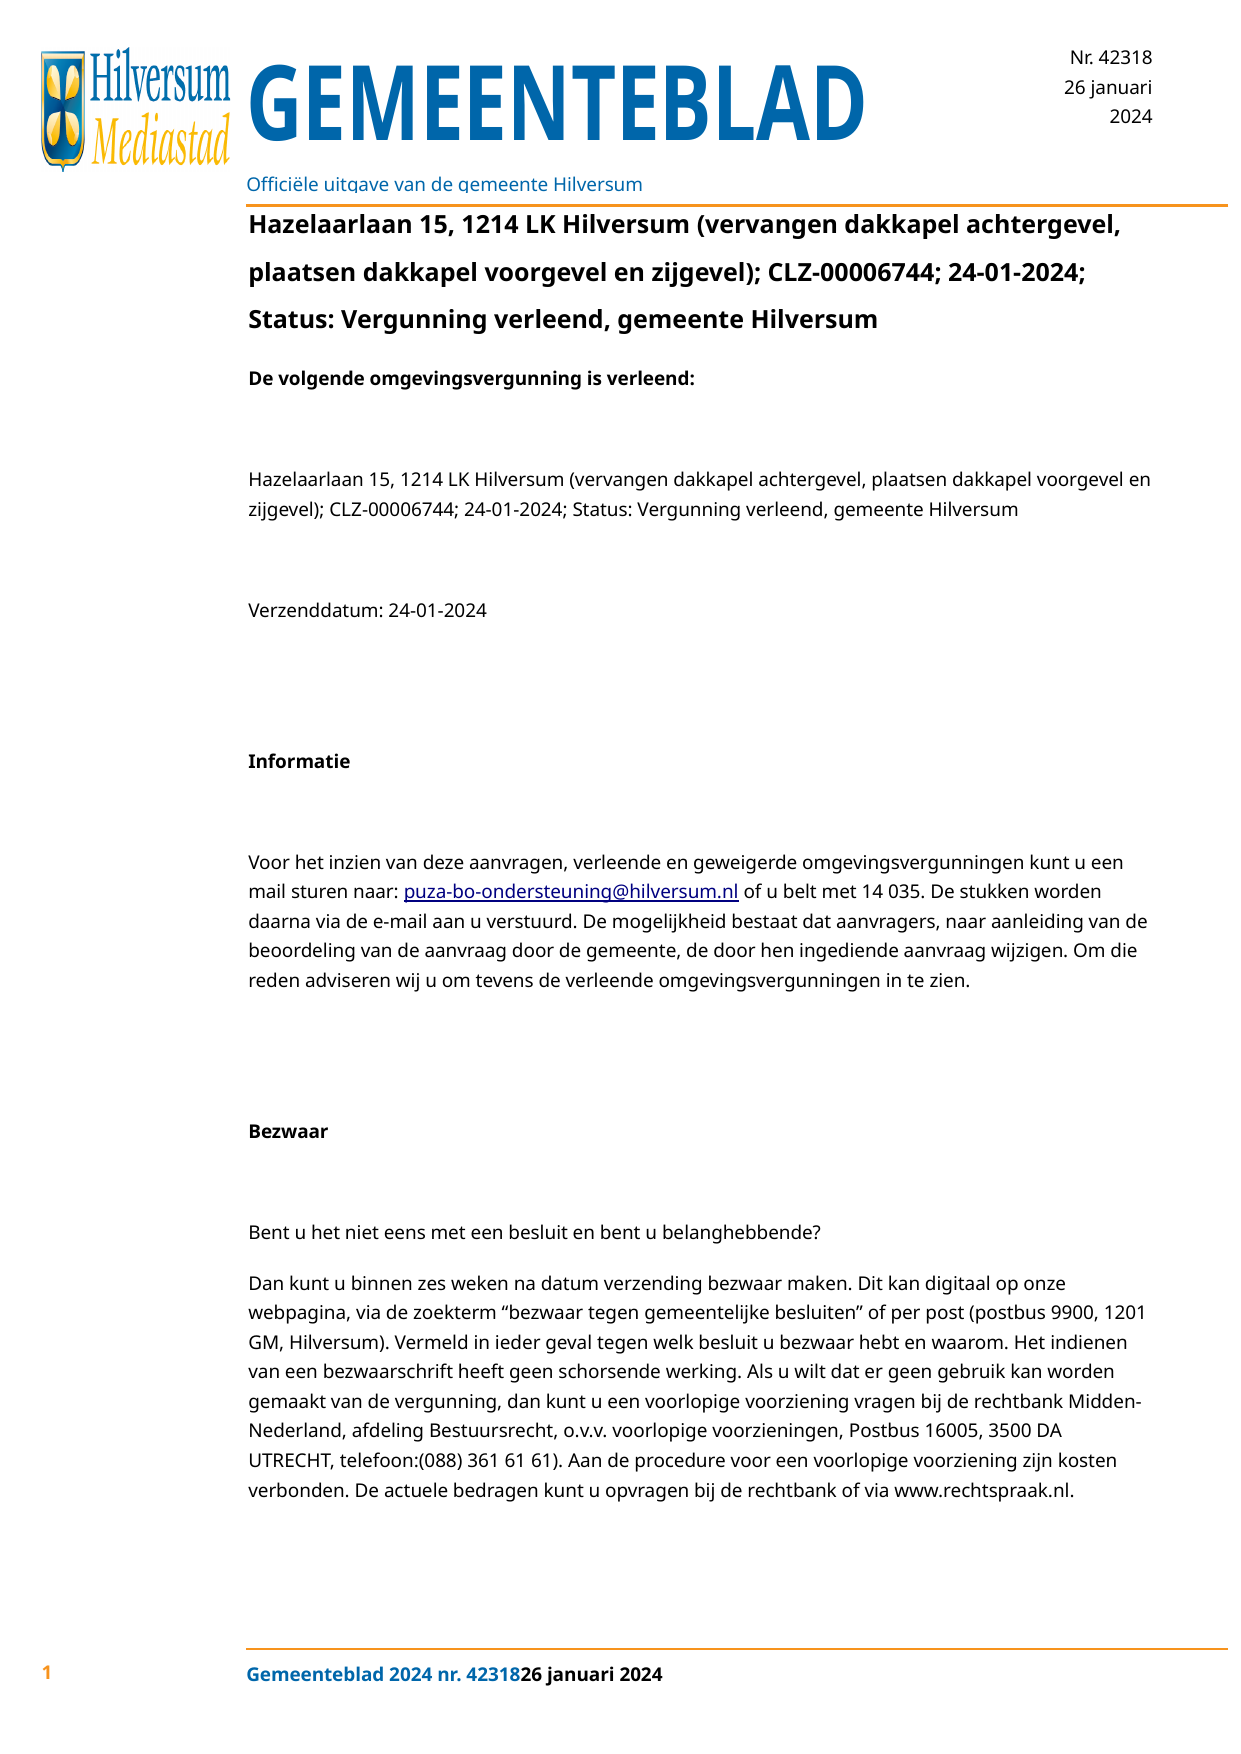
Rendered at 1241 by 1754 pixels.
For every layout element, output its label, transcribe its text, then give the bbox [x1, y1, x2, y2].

text Bezwaar [248, 1118, 1152, 1144]
text Voor het inzien van deze aanvragen, verleende en geweigerde omgevingsvergunningen kunt u een mail sturen naar: puza-bo-ondersteuning@hilversum.nl of u belt met 14 035. De stukken worden daarna via de e-mail aan u verstuurd. De mogelijkheid bestaat dat aanvragers, naar aanleiding van de beoordeling van de aanvraag door de gemeente, de door hen ingediende aanvraag wijzigen. Om die reden adviseren wij u om tevens de verleende omgevingsvergunningen in te zien. [248, 849, 1152, 993]
text Dan kunt u binnen zes weken na datum verzending bezwaar maken. Dit kan digitaal op onze webpagina, via de zoekterm “bezwaar tegen gemeentelijke besluiten” of per post (postbus 9900, 1201 GM, Hilversum). Vermeld in ieder geval tegen welk besluit u bezwaar hebt en waarom. Het indienen van een bezwaarschrift heeft geen schorsende werking. Als u wilt dat er geen gebruik kan worden gemaakt van de vergunning, dan kunt u een voorlopige voorziening vragen bij de rechtbank Midden-Nederland, afdeling Bestuursrecht, o.v.v. voorlopige voorzieningen, Postbus 16005, 3500 DA UTRECHT, telefoon:(088) 361 61 61). Aan de procedure voor een voorlopige voorziening zijn kosten verbonden. De actuele bedragen kunt u opvragen bij de rechtbank of via www.rechtspraak.nl. [248, 1270, 1152, 1502]
picture [41, 47, 231, 172]
text Informatie [248, 748, 1152, 774]
text Bent u het niet eens met een besluit en bent u belanghebbende? [248, 1219, 1152, 1245]
text Hazelaarlaan 15, 1214 LK Hilversum (vervangen dakkapel achtergevel, plaatsen dakkapel voorgevel en zijgevel); CLZ-00006744; 24-01-2024; Status: Vergunning verleend, gemeente Hilversum [248, 466, 1152, 522]
text Verzenddatum: 24-01-2024 [248, 597, 1152, 622]
text Hazelaarlaan 15, 1214 LK Hilversum (vervangen dakkapel achtergevel, plaatsen dakkapel voorgevel en zijgevel); CLZ-00006744; 24-01-2024; Status: Vergunning verleend, gemeente Hilversum [248, 207, 1152, 336]
text De volgende omgevingsvergunning is verleend: [248, 366, 1152, 391]
